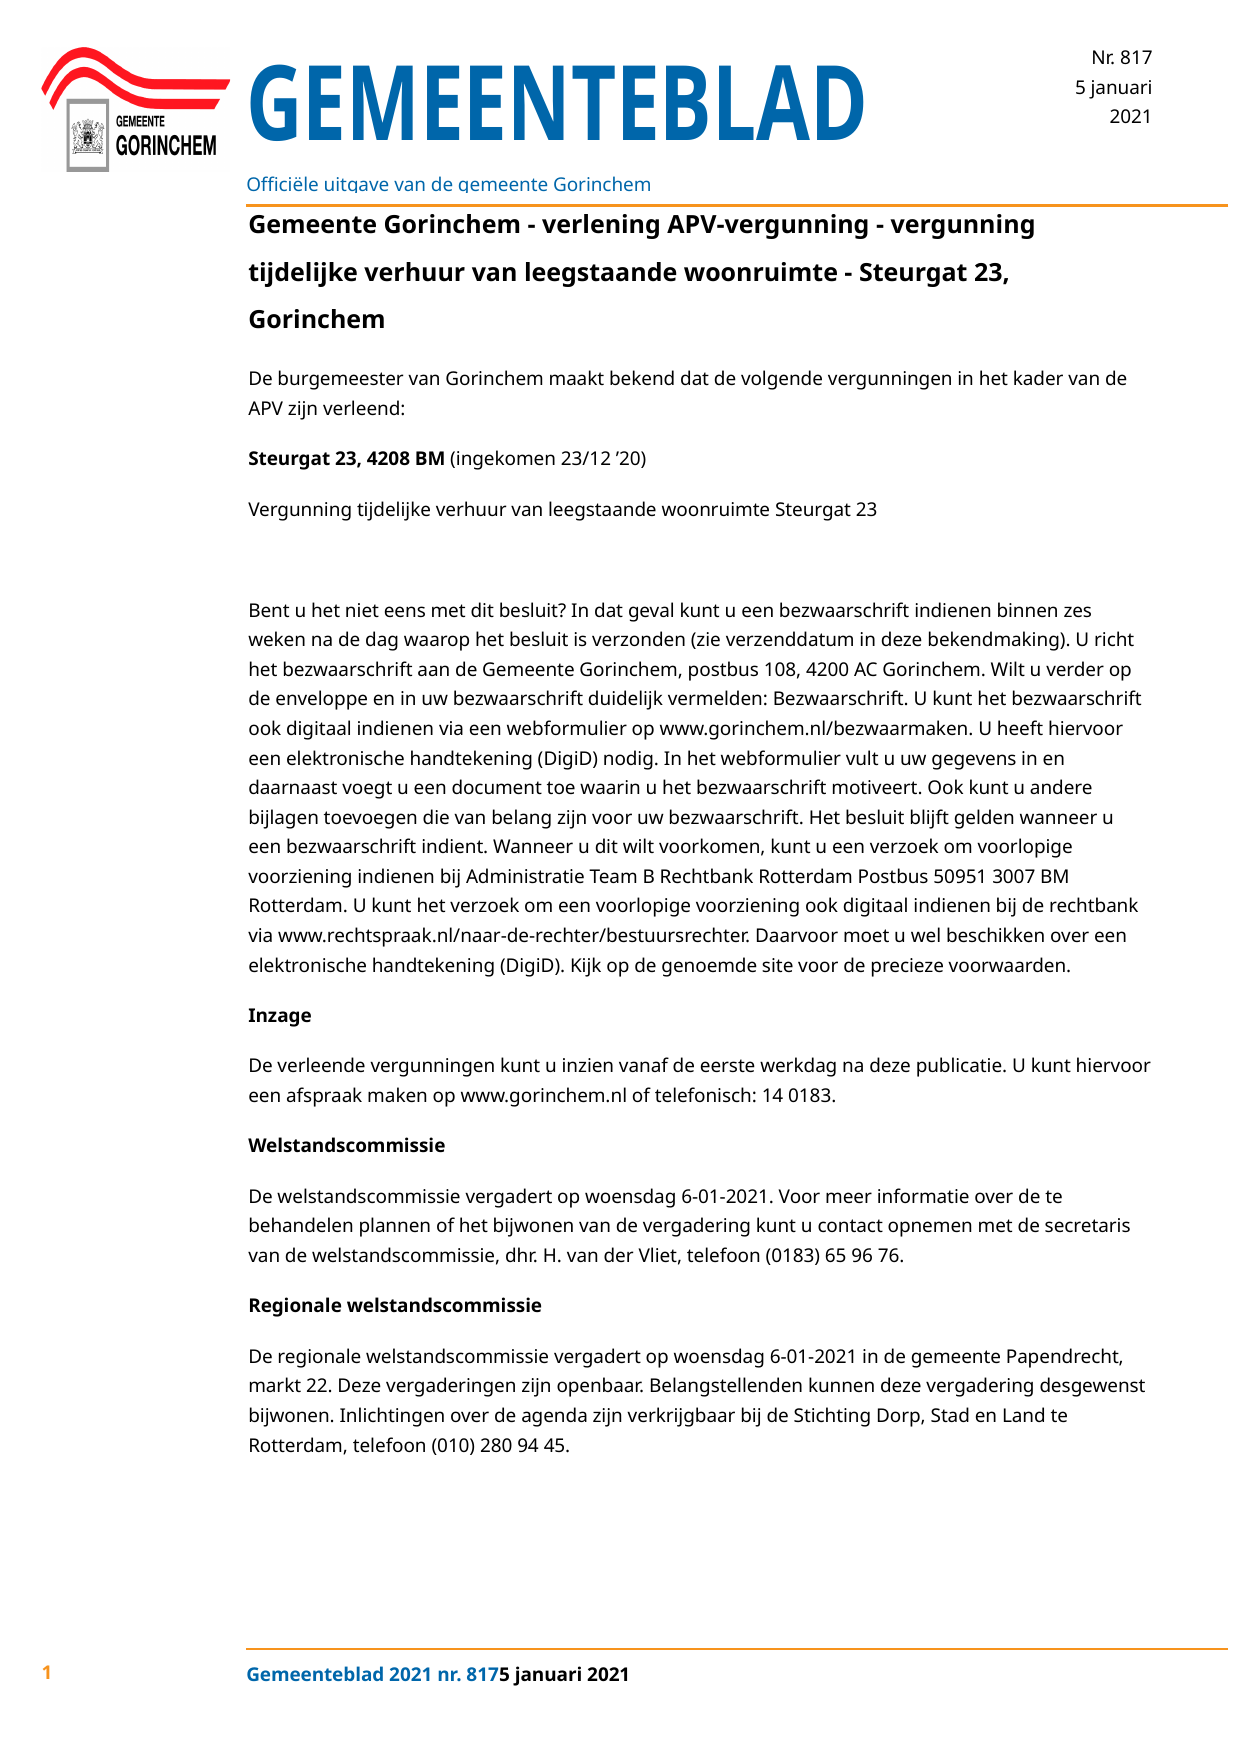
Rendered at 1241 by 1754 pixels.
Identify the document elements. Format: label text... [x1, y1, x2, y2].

text Bent u het niet eens met dit besluit? In dat geval kunt u een bezwaarschrift indienen binnen zes weken na de dag waarop het besluit is verzonden (zie verzenddatum in deze bekendmaking). U richt het bezwaarschrift aan de Gemeente Gorinchem, postbus 108, 4200 AC Gorinchem. Wilt u verder op de enveloppe en in uw bezwaarschrift duidelijk vermelden: Bezwaarschrift. U kunt het bezwaarschrift ook digitaal indienen via een webformulier op www.gorinchem.nl/bezwaarmaken. U heeft hiervoor een elektronische handtekening (DigiD) nodig. In het webformulier vult u uw gegevens in en daarnaast voegt u een document toe waarin u het bezwaarschrift motiveert. Ook kunt u andere bijlagen toevoegen die van belang zijn voor uw bezwaarschrift. Het besluit blijft gelden wanneer u een bezwaarschrift indient. Wanneer u dit wilt voorkomen, kunt u een verzoek om voorlopige voorziening indienen bij Administratie Team B Rechtbank Rotterdam Postbus 50951 3007 BM Rotterdam. U kunt het verzoek om een voorlopige voorziening ook digitaal indienen bij de rechtbank via www.rechtspraak.nl/naar-de-rechter/bestuursrechter. Daarvoor moet u wel beschikken over een elektronische handtekening (DigiD). Kijk op de genoemde site voor de precieze voorwaarden. [248, 597, 1152, 977]
picture [41, 47, 231, 172]
text De verleende vergunningen kunt u inzien vanaf de eerste werkdag na deze publicatie. U kunt hiervoor een afspraak maken op www.gorinchem.nl of telefonisch: 14 0183. [248, 1053, 1152, 1108]
text De burgemeester van Gorinchem maakt bekend dat de volgende vergunningen in het kader van de APV zijn verleend: [248, 366, 1152, 421]
text Inzage [248, 1002, 1152, 1028]
text Regionale welstandscommissie [248, 1293, 1152, 1318]
text Steurgat 23, 4208 BM (ingekomen 23/12 ’20) [248, 446, 1152, 471]
text Vergunning tijdelijke verhuur van leegstaande woonruimte Steurgat 23 [248, 496, 1152, 522]
text Welstandscommissie [248, 1133, 1152, 1158]
text De welstandscommissie vergadert op woensdag 6-01-2021. Voor meer informatie over de te behandelen plannen of het bijwonen van de vergadering kunt u contact opnemen met de secretaris van de welstandscommissie, dhr. H. van der Vliet, telefoon (0183) 65 96 76. [248, 1183, 1152, 1268]
text Gemeente Gorinchem - verlening APV-vergunning - vergunning tijdelijke verhuur van leegstaande woonruimte - Steurgat 23, Gorinchem [248, 207, 1152, 336]
text De regionale welstandscommissie vergadert op woensdag 6-01-2021 in de gemeente Papendrecht, markt 22. Deze vergaderingen zijn openbaar. Belangstellenden kunnen deze vergadering desgewenst bijwonen. Inlichtingen over de agenda zijn verkrijgbaar bij de Stichting Dorp, Stad en Land te Rotterdam, telefoon (010) 280 94 45. [248, 1343, 1152, 1457]
